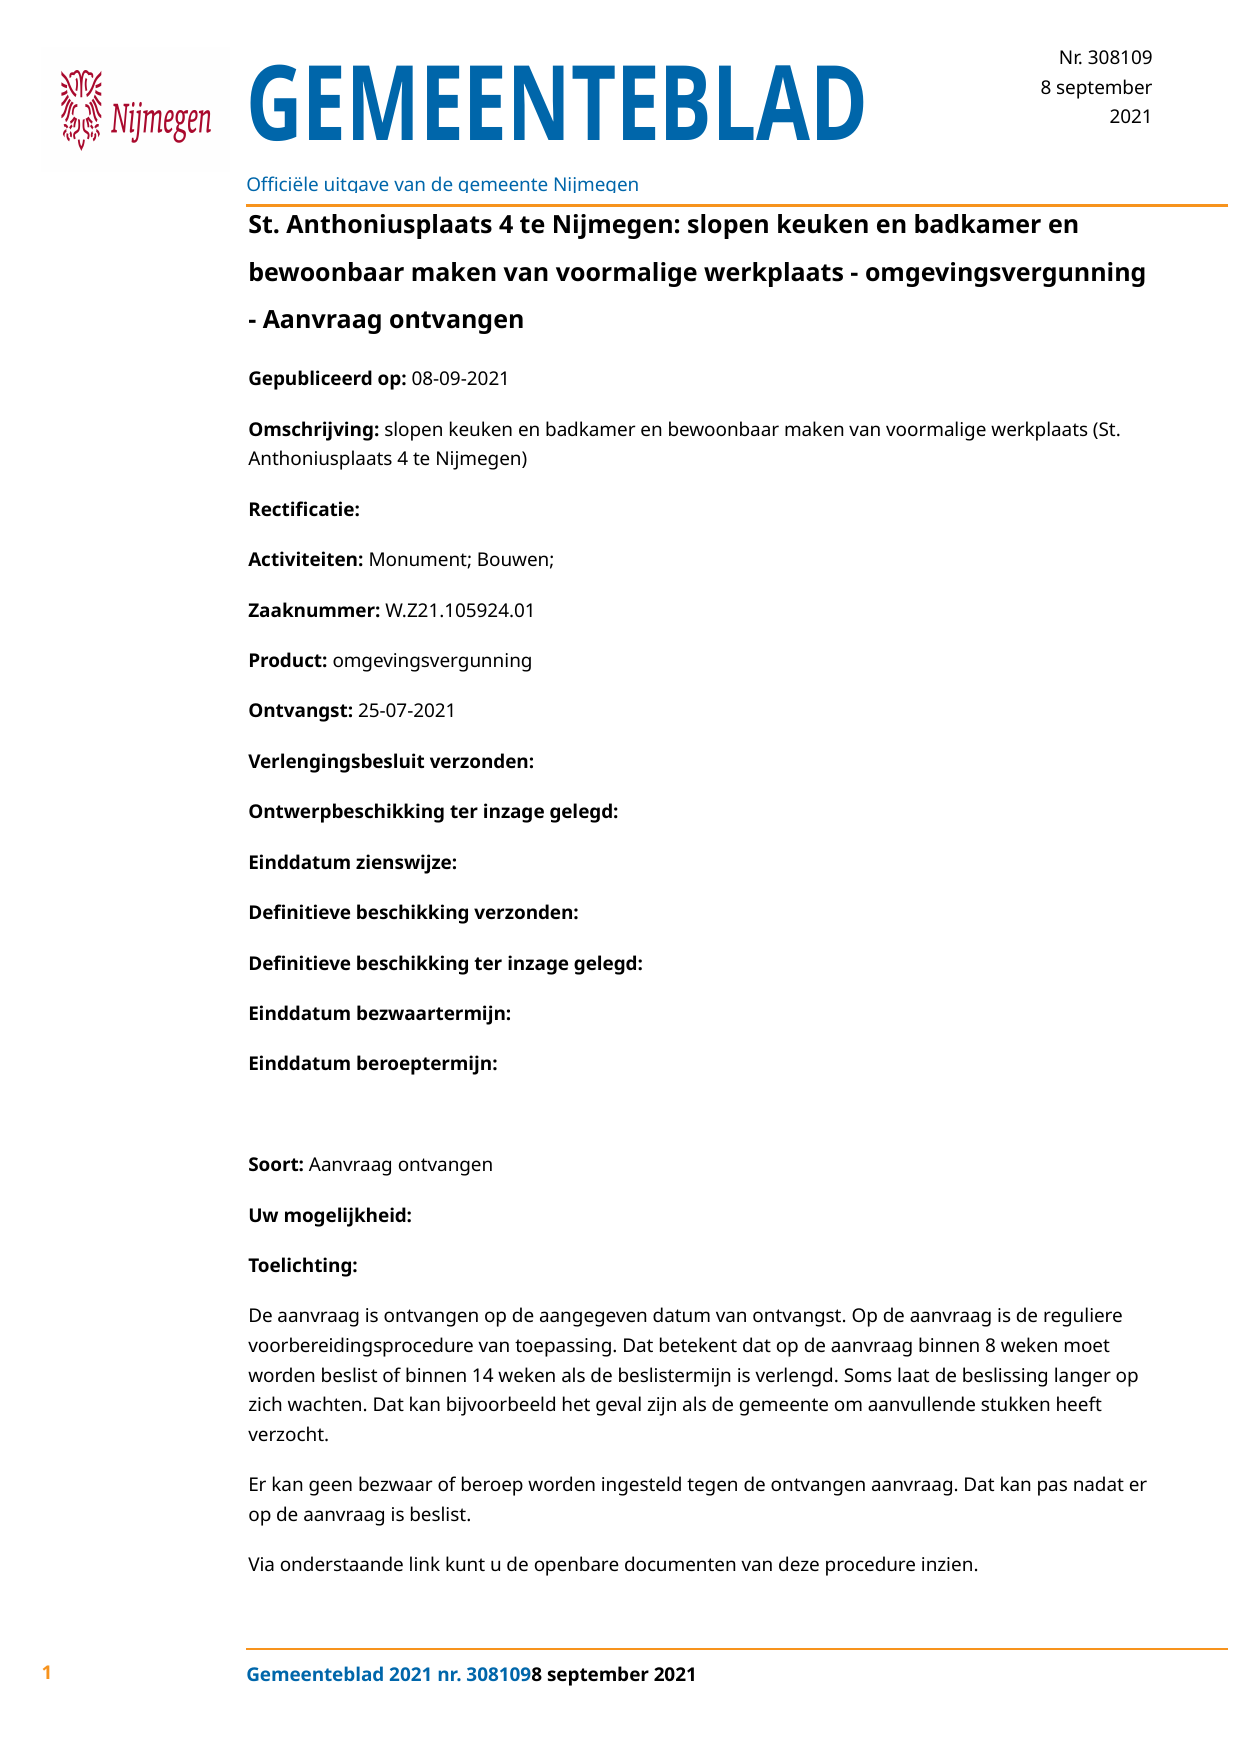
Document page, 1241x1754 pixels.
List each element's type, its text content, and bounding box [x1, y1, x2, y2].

text Verlengingsbesluit verzonden: [248, 748, 1152, 774]
text Einddatum beroeptermijn: [248, 1051, 1152, 1076]
text Uw mogelijkheid: [248, 1202, 1152, 1227]
text Definitieve beschikking verzonden: [248, 899, 1152, 925]
text Er kan geen bezwaar of beroep worden ingesteld tegen de ontvangen aanvraag. Dat kan pas nadat er op de aanvraag is beslist. [248, 1471, 1152, 1527]
text Omschrijving: slopen keuken en badkamer en bewoonbaar maken van voormalige werkplaats (St. Anthoniusplaats 4 te Nijmegen) [248, 416, 1152, 471]
text Rectificatie: [248, 496, 1152, 522]
text Toelichting: [248, 1252, 1152, 1278]
text Einddatum bezwaartermijn: [248, 1000, 1152, 1026]
text St. Anthoniusplaats 4 te Nijmegen: slopen keuken en badkamer en bewoonbaar maken van voormalige werkplaats - omgevingsvergunning - Aanvraag ontvangen [248, 207, 1152, 336]
text Via onderstaande link kunt u de openbare documenten van deze procedure inzien. [248, 1551, 1152, 1577]
text Zaaknummer: W.Z21.105924.01 [248, 597, 1152, 622]
text Gepubliceerd op: 08-09-2021 [248, 366, 1152, 391]
text Soort: Aanvraag ontvangen [248, 1151, 1152, 1177]
text De aanvraag is ontvangen op de aangegeven datum van ontvangst. Op de aanvraag is de reguliere voorbereidingsprocedure van toepassing. Dat betekent dat op de aanvraag binnen 8 weken moet worden beslist of binnen 14 weken als de beslistermijn is verlengd. Soms laat de beslissing langer op zich wachten. Dat kan bijvoorbeeld het geval zijn als de gemeente om aanvullende stukken heeft verzocht. [248, 1303, 1152, 1447]
text Activiteiten: Monument; Bouwen; [248, 546, 1152, 572]
text Definitieve beschikking ter inzage gelegd: [248, 950, 1152, 975]
picture [41, 47, 231, 172]
text Einddatum zienswijze: [248, 849, 1152, 874]
text Ontwerpbeschikking ter inzage gelegd: [248, 798, 1152, 824]
text Ontvangst: 25-07-2021 [248, 698, 1152, 723]
text Product: omgevingsvergunning [248, 647, 1152, 673]
